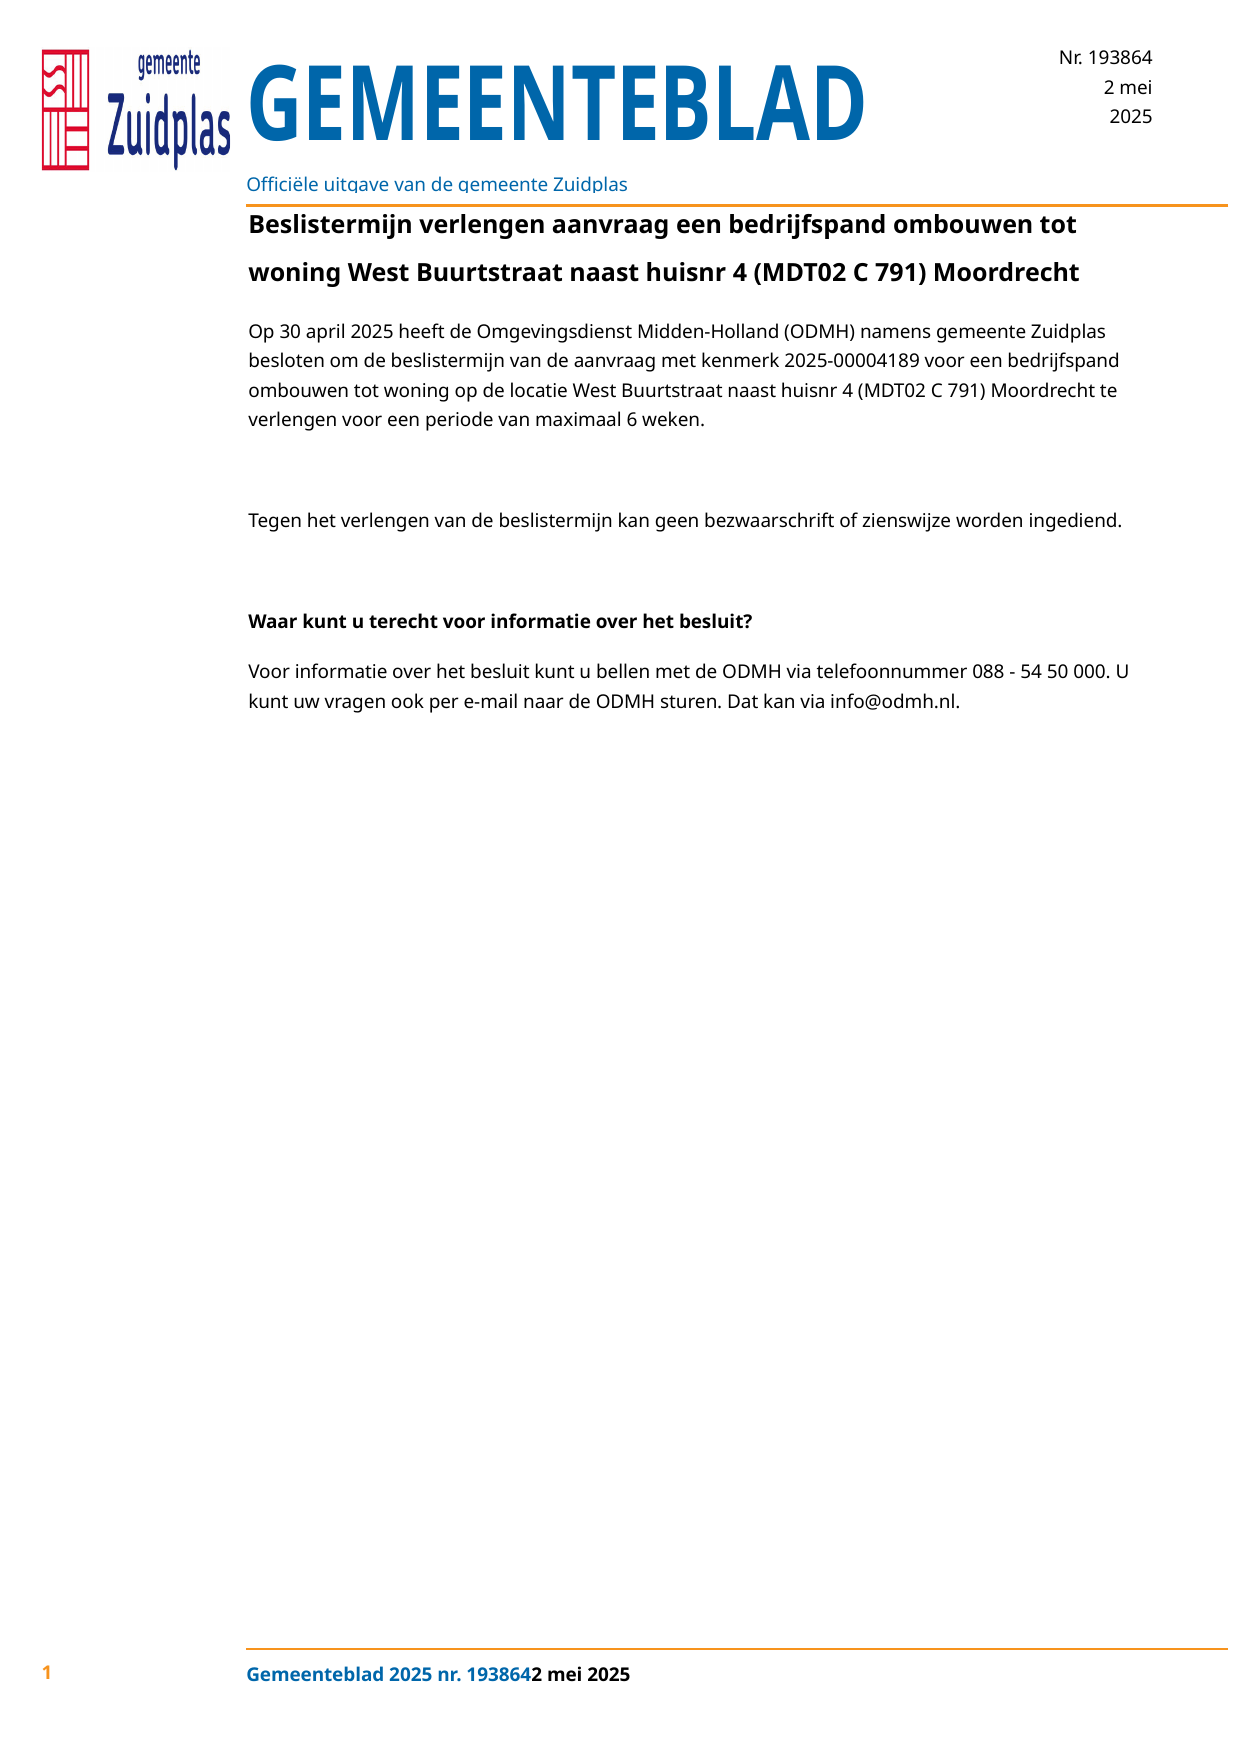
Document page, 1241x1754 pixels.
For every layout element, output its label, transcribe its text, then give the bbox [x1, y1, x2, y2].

text Beslistermijn verlengen aanvraag een bedrijfspand ombouwen tot woning West Buurtstraat naast huisnr 4 (MDT02 C 791) Moordrecht [248, 207, 1152, 288]
text Voor informatie over het besluit kunt u bellen met de ODMH via telefoonnummer 088 - 54 50 000. U kunt uw vragen ook per e-mail naar de ODMH sturen. Dat kan via info@odmh.nl. [248, 659, 1152, 714]
text Op 30 april 2025 heeft de Omgevingsdienst Midden-Holland (ODMH) namens gemeente Zuidplas besloten om de beslistermijn van de aanvraag met kenmerk 2025-00004189 voor een bedrijfspand ombouwen tot woning op de locatie West Buurtstraat naast huisnr 4 (MDT02 C 791) Moordrecht te verlengen voor een periode van maximaal 6 weken. [248, 318, 1152, 432]
picture [41, 47, 231, 172]
text Tegen het verlengen van de beslistermijn kan geen bezwaarschrift of zienswijze worden ingediend. [248, 507, 1152, 533]
text Waar kunt u terecht voor informatie over het besluit? [248, 608, 1152, 634]
